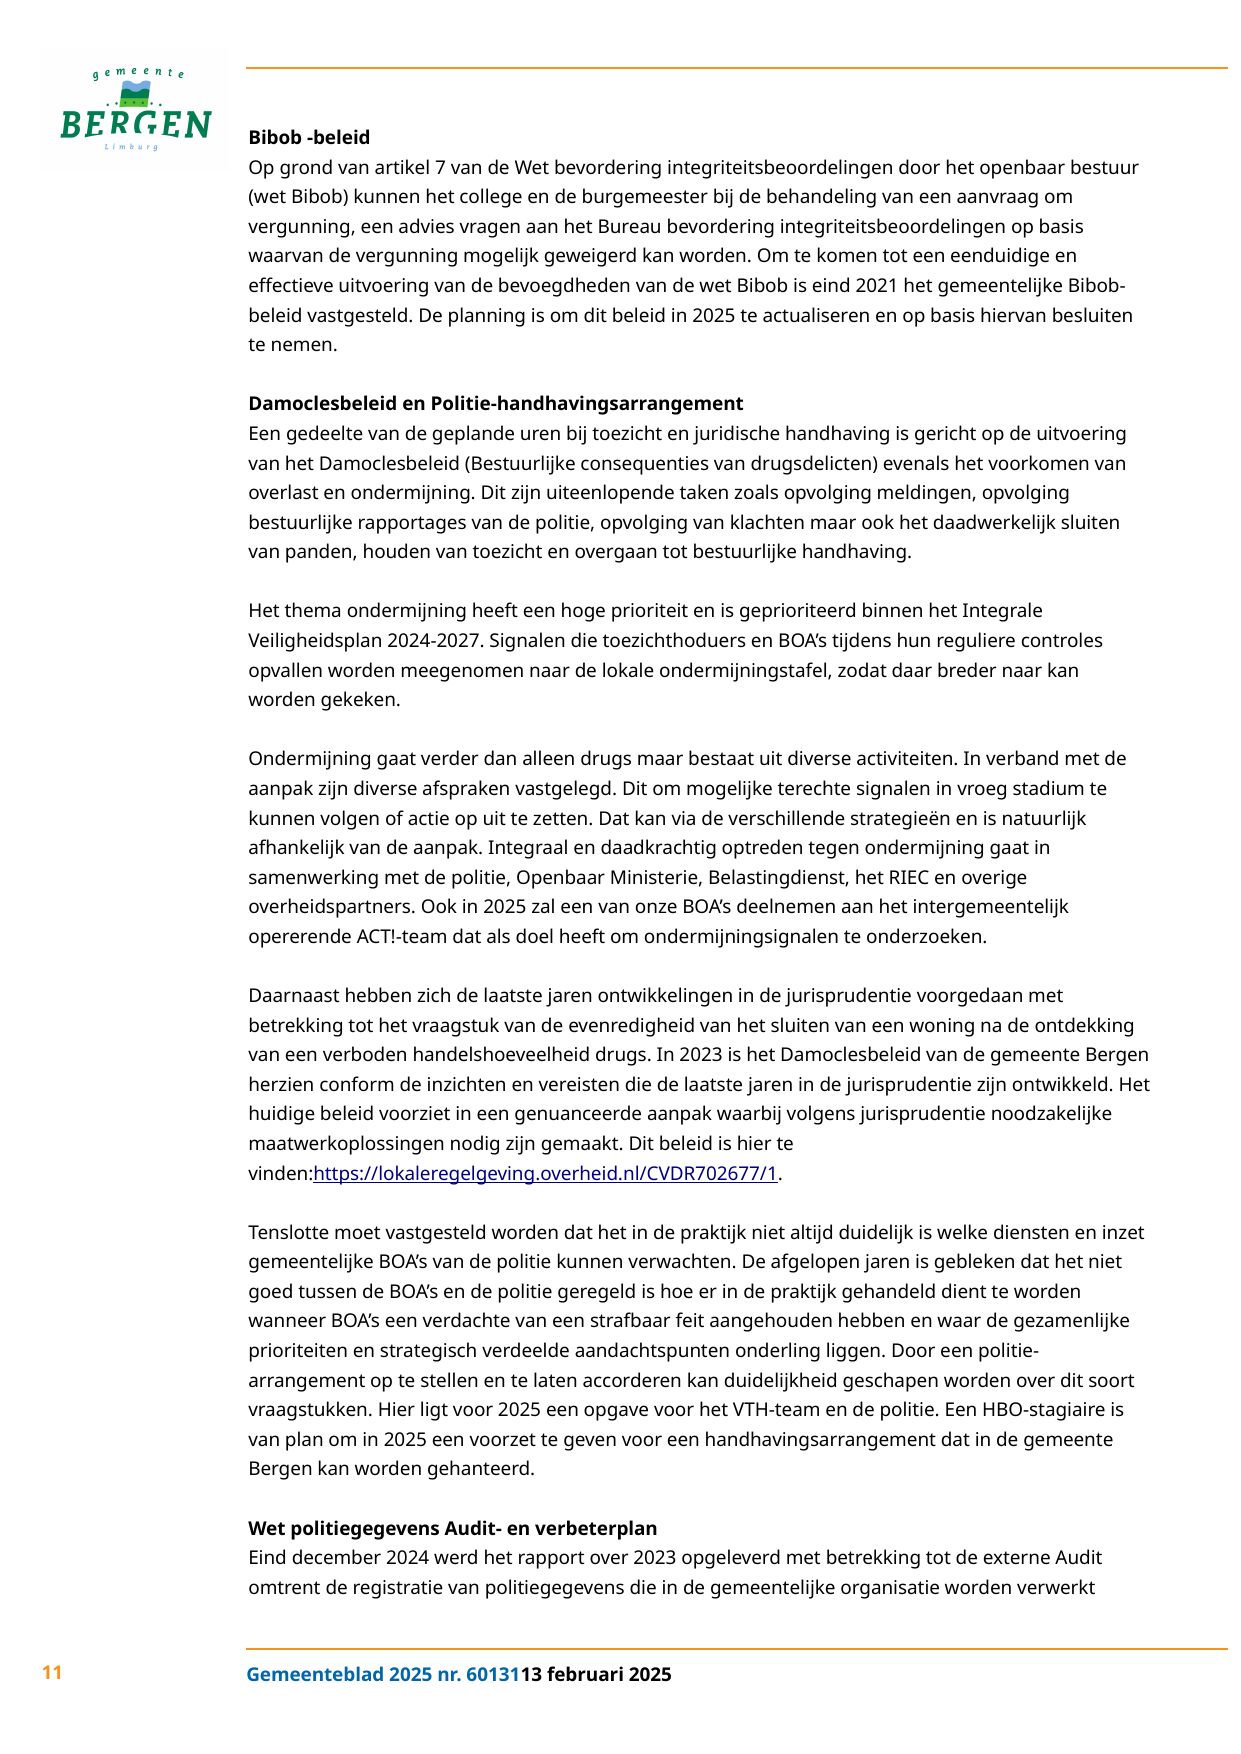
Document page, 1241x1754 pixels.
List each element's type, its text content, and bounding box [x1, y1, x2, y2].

text Een gedeelte van de geplande uren bij toezicht en juridische handhaving is gericht op de uitvoering van het Damoclesbeleid (Bestuurlijke consequenties van drugsdelicten) evenals het voorkomen van overlast en ondermijning. Dit zijn uiteenlopende taken zoals opvolging meldingen, opvolging bestuurlijke rapportages van de politie, opvolging van klachten maar ook het daadwerkelijk sluiten van panden, houden van toezicht en overgaan tot bestuurlijke handhaving. [248, 420, 1152, 564]
text Het thema ondermijning heeft een hoge prioriteit en is geprioriteerd binnen het Integrale Veiligheidsplan 2024-2027. Signalen die toezichthoduers en BOA’s tijdens hun reguliere controles opvallen worden meegenomen naar de lokale ondermijningstafel, zodat daar breder naar kan worden gekeken. [248, 598, 1152, 712]
picture [41, 47, 231, 172]
text Bibob -beleid [248, 124, 1152, 150]
text Damoclesbeleid en Politie-handhavingsarrangement [248, 391, 1152, 416]
text Daarnaast hebben zich de laatste jaren ontwikkelingen in de jurisprudentie voorgedaan met betrekking tot het vraagstuk van de evenredigheid van het sluiten van een woning na de ontdekking van een verboden handelshoeveelheid drugs. In 2023 is het Damoclesbeleid van de gemeente Bergen herzien conform de inzichten en vereisten die de laatste jaren in de jurisprudentie zijn ontwikkeld. Het huidige beleid voorziet in een genuanceerde aanpak waarbij volgens jurisprudentie noodzakelijke maatwerkoplossingen nodig zijn gemaakt. Dit beleid is hier te vinden:https://lokaleregelgeving.overheid.nl/CVDR702677/1. [248, 982, 1152, 1186]
text Tenslotte moet vastgesteld worden dat het in de praktijk niet altijd duidelijk is welke diensten en inzet gemeentelijke BOA’s van de politie kunnen verwachten. De afgelopen jaren is gebleken dat het niet goed tussen de BOA’s en de politie geregeld is hoe er in de praktijk gehandeld dient te worden wanneer BOA’s een verdachte van een strafbaar feit aangehouden hebben en waar de gezamenlijke prioriteiten en strategisch verdeelde aandachtspunten onderling liggen. Door een politie-arrangement op te stellen en te laten accorderen kan duidelijkheid geschapen worden over dit soort vraagstukken. Hier ligt voor 2025 een opgave voor het VTH-team en de politie. Een HBO-stagiaire is van plan om in 2025 een voorzet te geven voor een handhavingsarrangement dat in de gemeente Bergen kan worden gehanteerd. [248, 1219, 1152, 1481]
text Op grond van artikel 7 van de Wet bevordering integriteitsbeoordelingen door het openbaar bestuur (wet Bibob) kunnen het college en de burgemeester bij de behandeling van een aanvraag om vergunning, een advies vragen aan het Bureau bevordering integriteitsbeoordelingen op basis waarvan de vergunning mogelijk geweigerd kan worden. Om te komen tot een eenduidige en effectieve uitvoering van de bevoegdheden van de wet Bibob is eind 2021 het gemeentelijke Bibob-beleid vastgesteld. De planning is om dit beleid in 2025 te actualiseren en op basis hiervan besluiten te nemen. [248, 154, 1152, 357]
text Wet politiegegevens Audit- en verbeterplan [248, 1515, 1152, 1541]
text Eind december 2024 werd het rapport over 2023 opgeleverd met betrekking tot de externe Audit omtrent de registratie van politiegegevens die in de gemeentelijke organisatie worden verwerkt [248, 1544, 1152, 1600]
text Ondermijning gaat verder dan alleen drugs maar bestaat uit diverse activiteiten. In verband met de aanpak zijn diverse afspraken vastgelegd. Dit om mogelijke terechte signalen in vroeg stadium te kunnen volgen of actie op uit te zetten. Dat kan via de verschillende strategieën en is natuurlijk afhankelijk van de aanpak. Integraal en daadkrachtig optreden tegen ondermijning gaat in samenwerking met de politie, Openbaar Ministerie, Belastingdienst, het RIEC en overige overheidspartners. Ook in 2025 zal een van onze BOA’s deelnemen aan het intergemeentelijk opererende ACT!-team dat als doel heeft om ondermijningsignalen te onderzoeken. [248, 746, 1152, 949]
